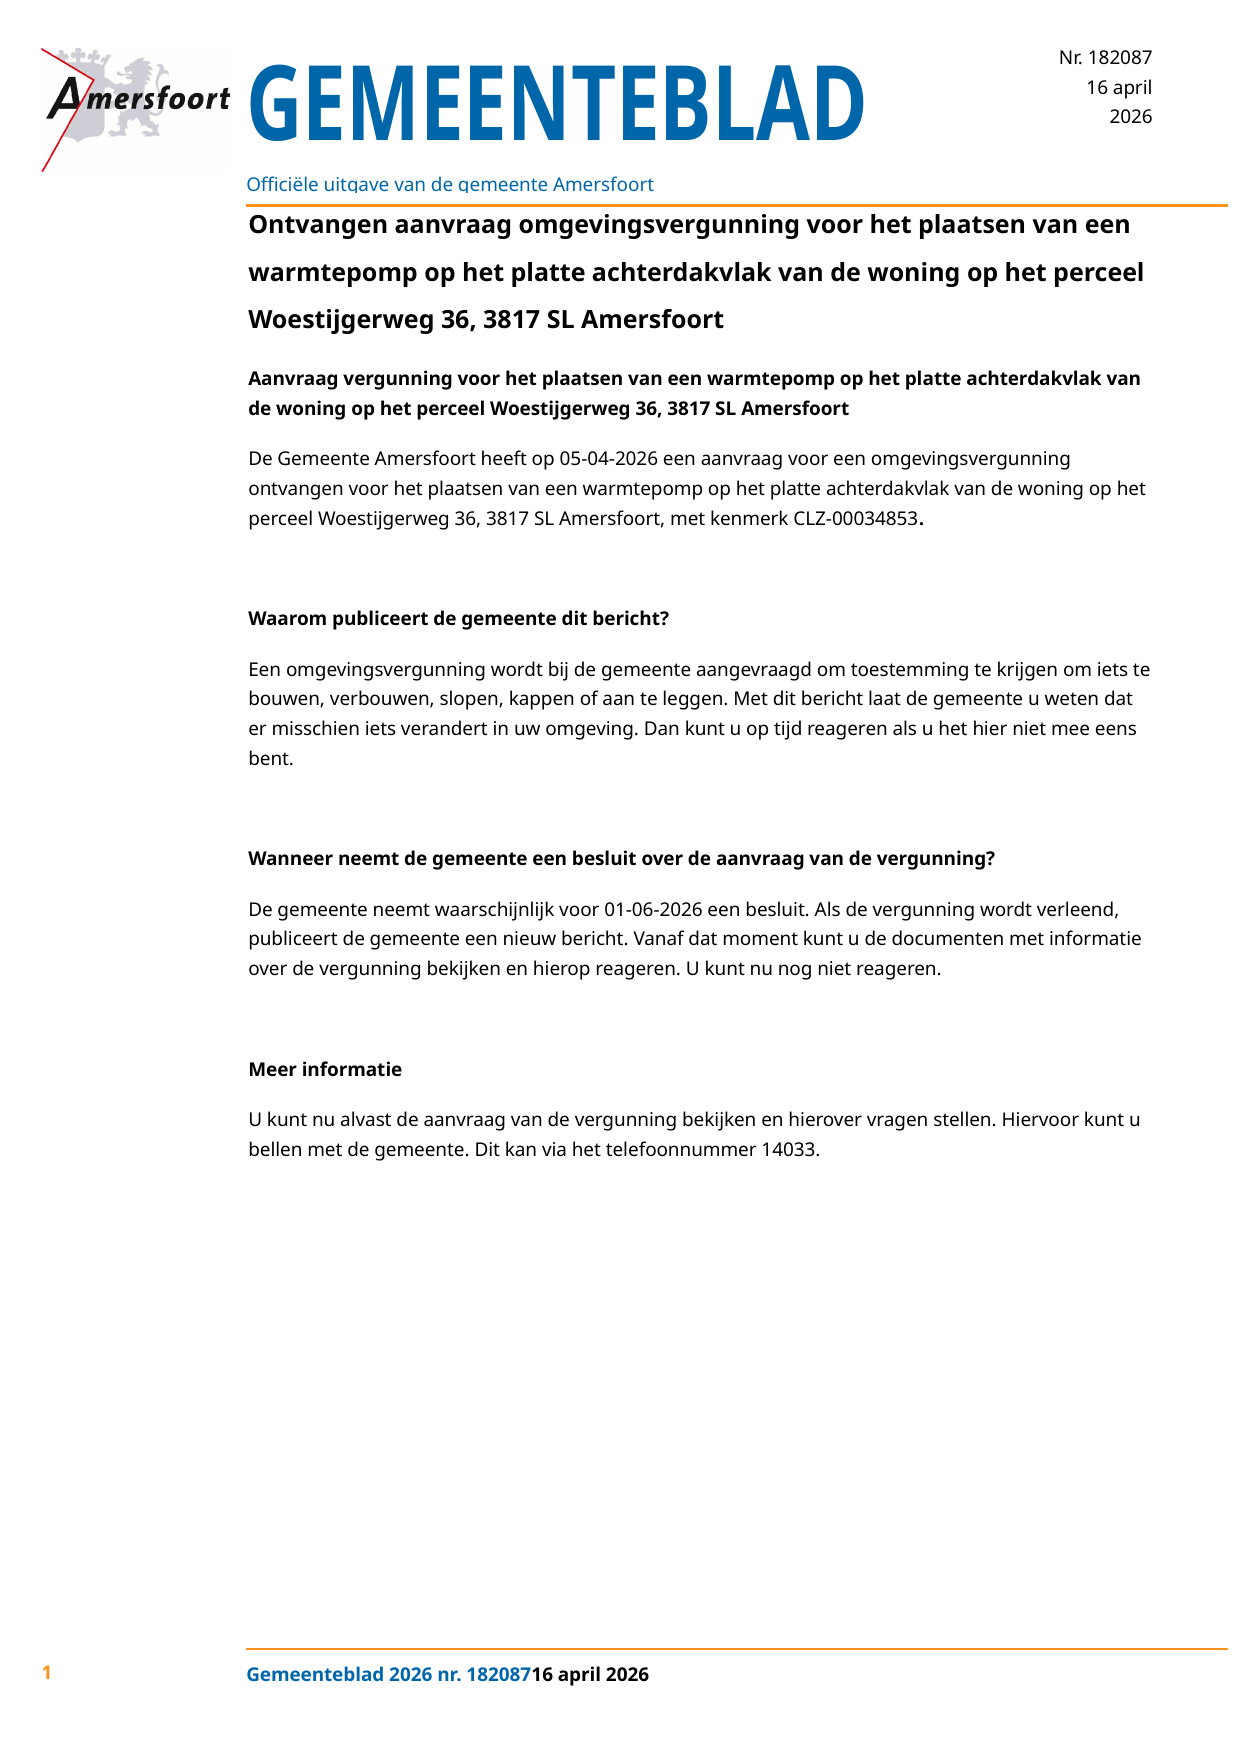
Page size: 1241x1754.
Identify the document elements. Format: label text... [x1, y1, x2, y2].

text De gemeente neemt waarschijnlijk voor 01-06-2026 een besluit. Als de vergunning wordt verleend, publiceert de gemeente een nieuw bericht. Vanaf dat moment kunt u de documenten met informatie over de vergunning bekijken en hierop reageren. U kunt nu nog niet reageren. [248, 896, 1152, 981]
text Ontvangen aanvraag omgevingsvergunning voor het plaatsen van een warmtepomp op het platte achterdakvlak van de woning op het perceel Woestijgerweg 36, 3817 SL Amersfoort [248, 207, 1152, 336]
text Een omgevingsvergunning wordt bij de gemeente aangevraagd om toestemming te krijgen om iets te bouwen, verbouwen, slopen, kappen of aan te leggen. Met dit bericht laat de gemeente u weten dat er misschien iets verandert in uw omgeving. Dan kunt u op tijd reageren als u het hier niet mee eens bent. [248, 656, 1152, 770]
text De Gemeente Amersfoort heeft op 05-04-2026 een aanvraag voor een omgevingsvergunning ontvangen voor het plaatsen van een warmtepomp op het platte achterdakvlak van de woning op het perceel Woestijgerweg 36, 3817 SL Amersfoort, met kenmerk CLZ-00034853. [248, 446, 1152, 530]
text Meer informatie [248, 1056, 1152, 1082]
text U kunt nu alvast de aanvraag van de vergunning bekijken en hierover vragen stellen. Hiervoor kunt u bellen met de gemeente. Dit kan via het telefoonnummer 14033. [248, 1106, 1152, 1162]
text Aanvraag vergunning voor het plaatsen van een warmtepomp op het platte achterdakvlak van de woning op het perceel Woestijgerweg 36, 3817 SL Amersfoort [248, 366, 1152, 421]
picture [41, 47, 231, 172]
text Wanneer neemt de gemeente een besluit over de aanvraag van de vergunning? [248, 846, 1152, 871]
text Waarom publiceert de gemeente dit bericht? [248, 606, 1152, 631]
